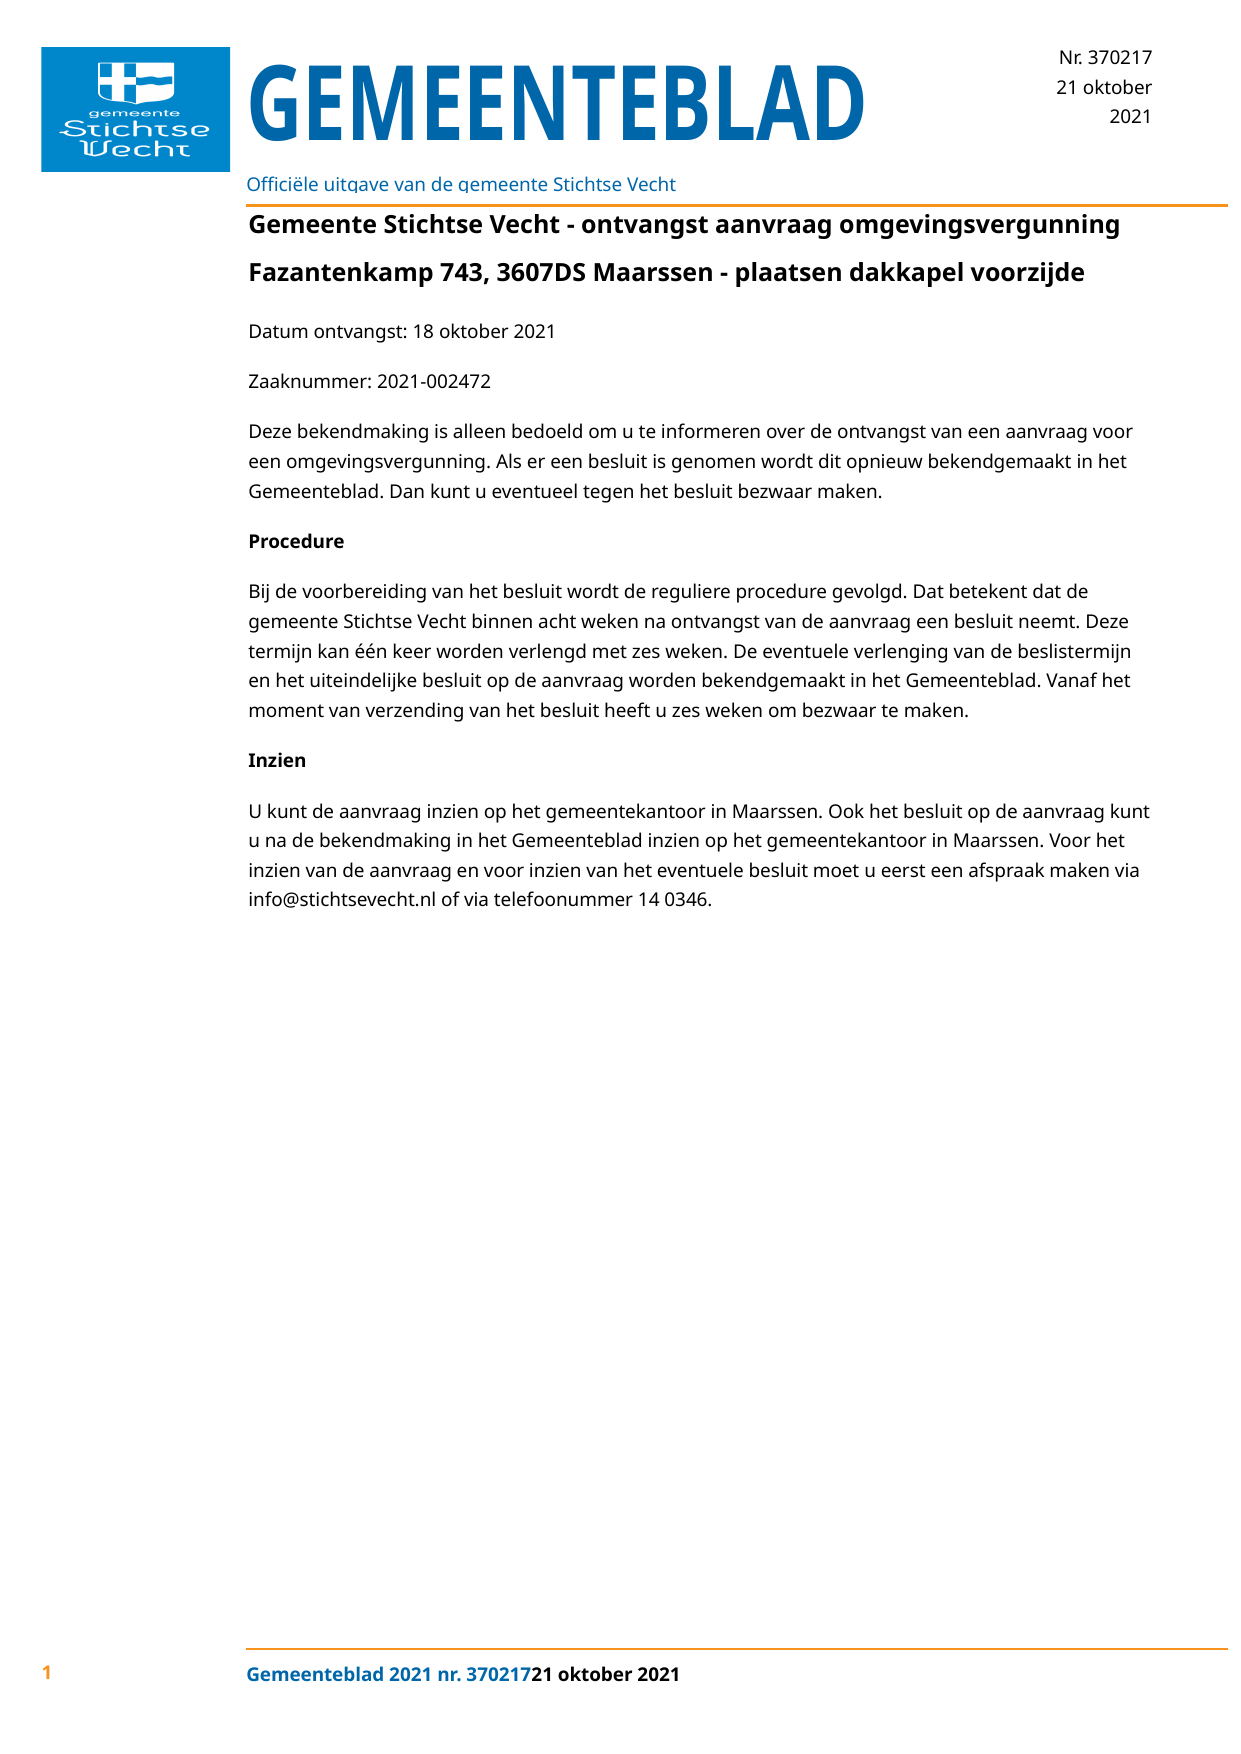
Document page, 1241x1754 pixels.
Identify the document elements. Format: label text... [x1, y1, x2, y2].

text Bij de voorbereiding van het besluit wordt de reguliere procedure gevolgd. Dat betekent dat de gemeente Stichtse Vecht binnen acht weken na ontvangst van de aanvraag een besluit neemt. Deze termijn kan één keer worden verlengd met zes weken. De eventuele verlenging van de beslistermijn en het uiteindelijke besluit op de aanvraag worden bekendgemaakt in het Gemeenteblad. Vanaf het moment van verzending van het besluit heeft u zes weken om bezwaar te maken. [248, 579, 1152, 723]
text Procedure [248, 528, 1152, 554]
text Zaaknummer: 2021-002472 [248, 368, 1152, 394]
text Datum ontvangst: 18 oktober 2021 [248, 318, 1152, 344]
text Inzien [248, 747, 1152, 773]
text Gemeente Stichtse Vecht - ontvangst aanvraag omgevingsvergunning Fazantenkamp 743, 3607DS Maarssen - plaatsen dakkapel voorzijde [248, 207, 1152, 288]
text Deze bekendmaking is alleen bedoeld om u te informeren over de ontvangst van een aanvraag voor een omgevingsvergunning. Als er een besluit is genomen wordt dit opnieuw bekendgemaakt in het Gemeenteblad. Dan kunt u eventueel tegen het besluit bezwaar maken. [248, 419, 1152, 504]
picture [137, 63, 174, 103]
text U kunt de aanvraag inzien op het gemeentekantoor in Maarssen. Ook het besluit op de aanvraag kunt u na de bekendmaking in het Gemeenteblad inzien op het gemeentekantoor in Maarssen. Voor het inzien van de aanvraag en voor inzien van het eventuele besluit moet u eerst een afspraak maken via info@stichtsevecht.nl of via telefoonummer 14 0346. [248, 798, 1152, 912]
picture [99, 63, 135, 101]
